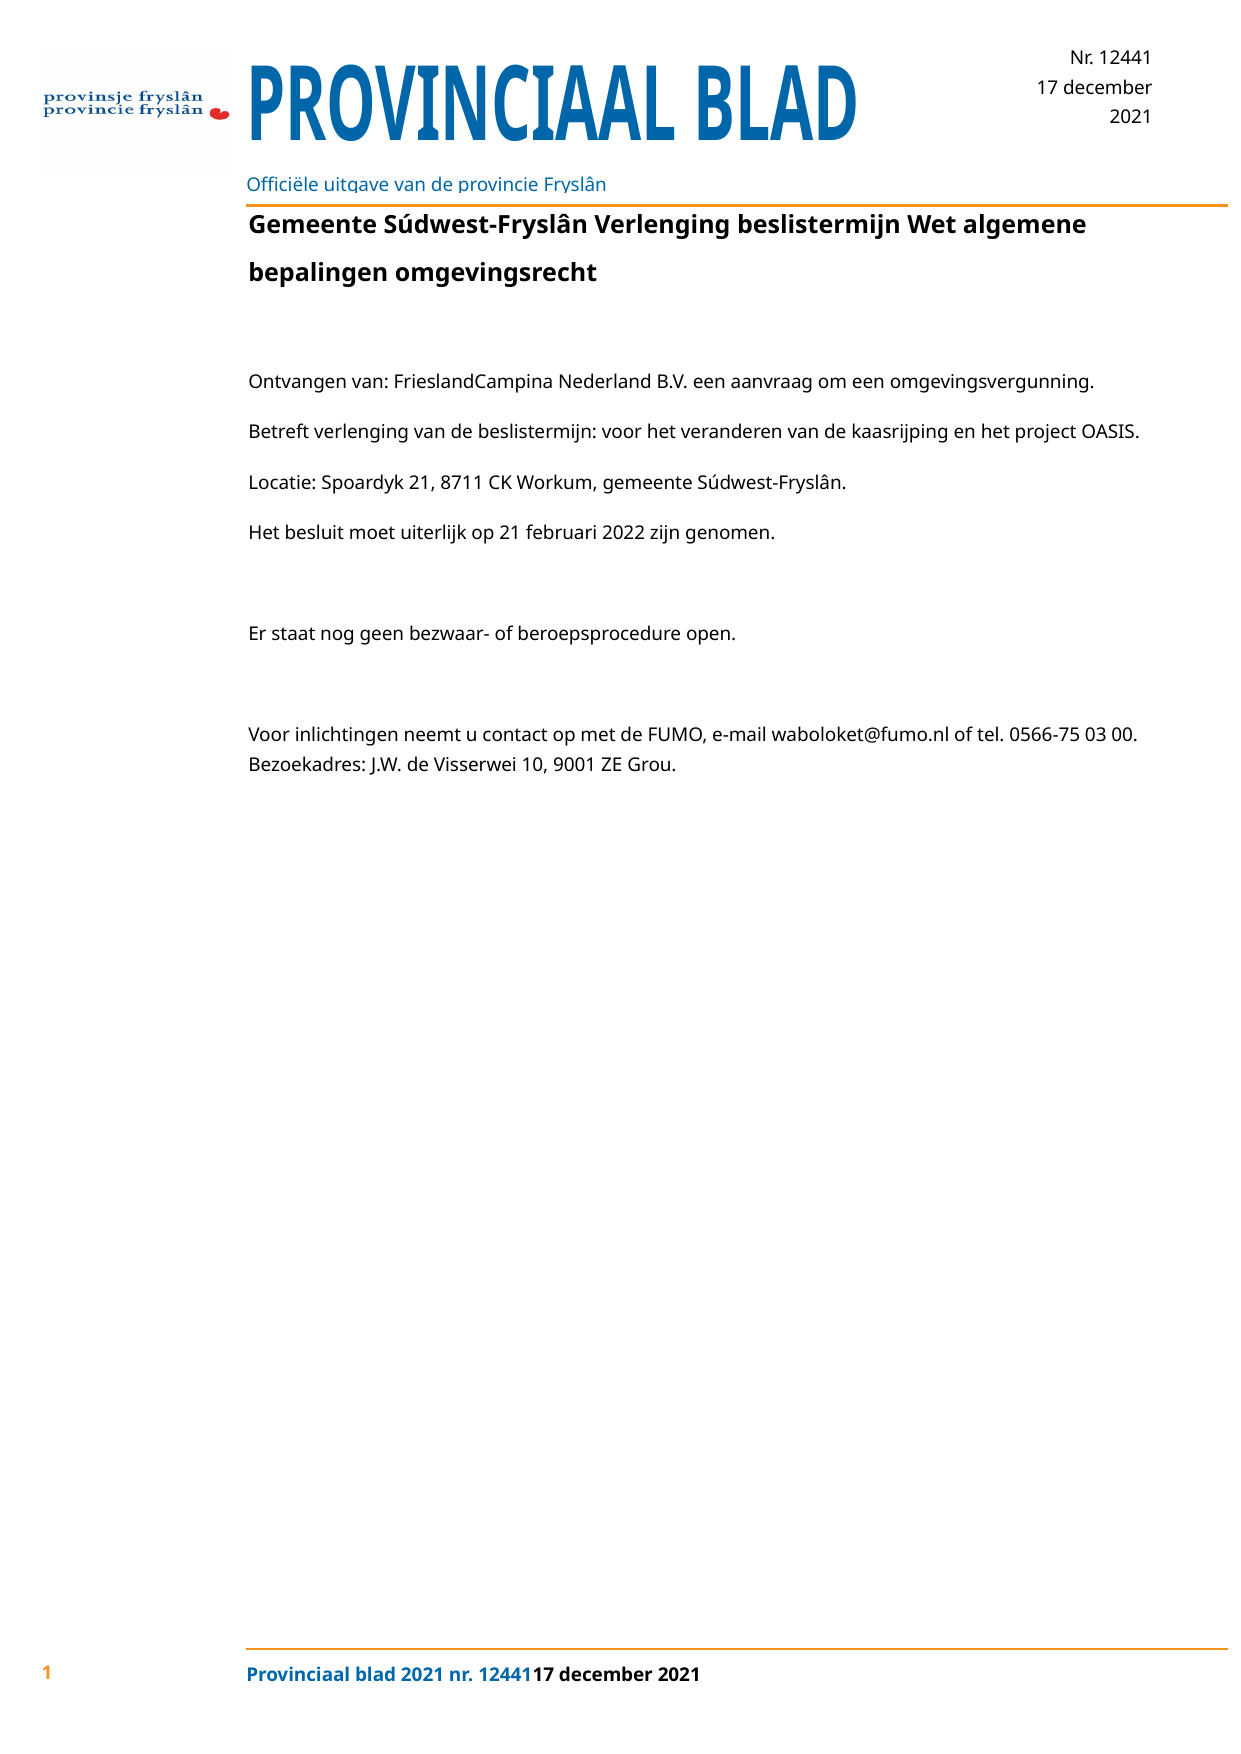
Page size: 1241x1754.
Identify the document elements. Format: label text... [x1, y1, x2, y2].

text Er staat nog geen bezwaar- of beroepsprocedure open. [248, 620, 1152, 646]
text Gemeente Súdwest-Fryslân Verlenging beslistermijn Wet algemene bepalingen omgevingsrecht [248, 207, 1152, 288]
text Locatie: Spoardyk 21, 8711 CK Workum, gemeente Súdwest-Fryslân. [248, 469, 1152, 495]
text Ontvangen van: FrieslandCampina Nederland B.V. een aanvraag om een omgevingsvergunning. [248, 368, 1152, 394]
picture [41, 47, 231, 172]
text Voor inlichtingen neemt u contact op met de FUMO, e-mail waboloket@fumo.nl of tel. 0566-75 03 00. Bezoekadres: J.W. de Visserwei 10, 9001 ZE Grou. [248, 721, 1152, 777]
text Het besluit moet uiterlijk op 21 februari 2022 zijn genomen. [248, 519, 1152, 545]
text Betreft verlenging van de beslistermijn: voor het veranderen van de kaasrijping en het project OASIS. [248, 419, 1152, 444]
